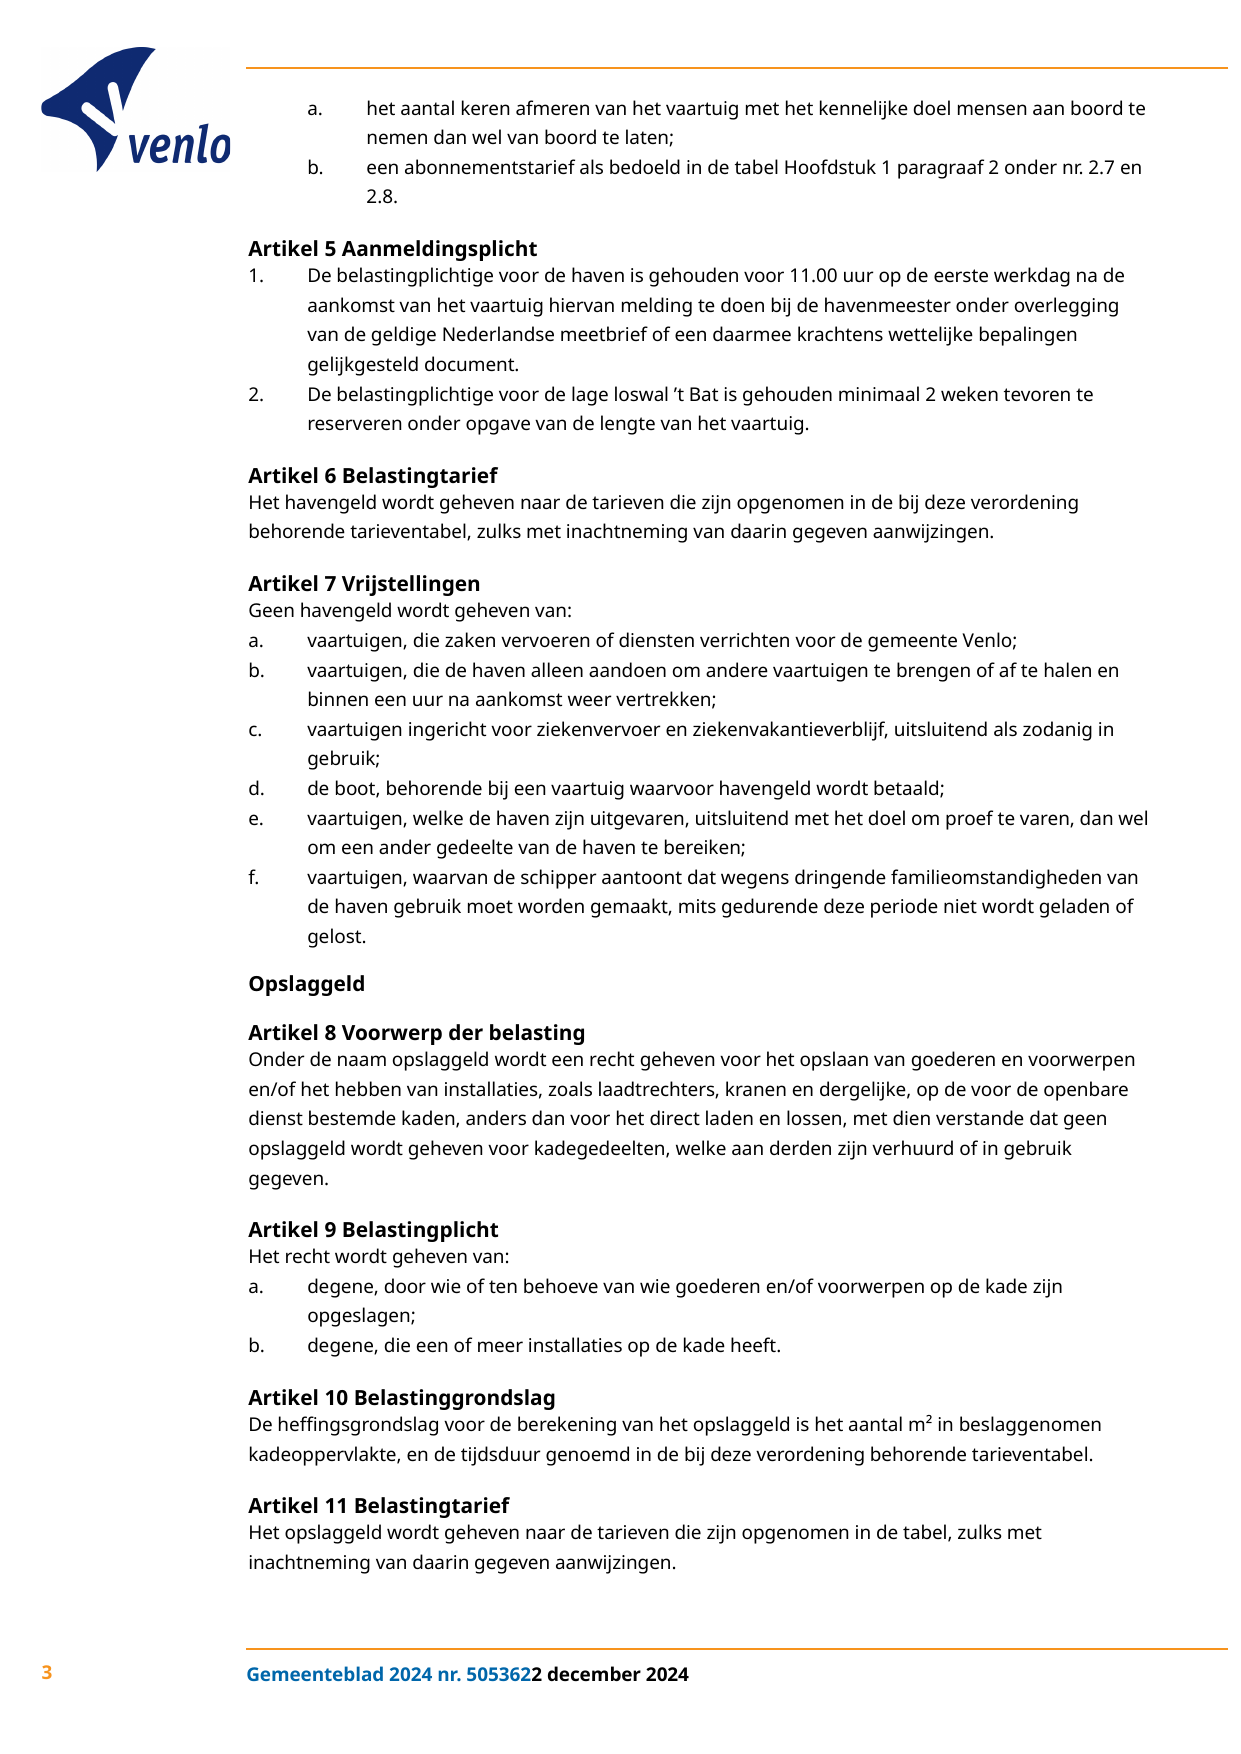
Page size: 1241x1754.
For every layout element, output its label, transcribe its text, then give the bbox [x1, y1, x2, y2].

list vaartuigen, waarvan de schipper aantoont dat wegens dringende familieomstandigheden van de haven gebruik moet worden gemaakt, mits gedurende deze periode niet wordt geladen of gelost. [248, 864, 1152, 949]
picture [41, 47, 231, 172]
list degene, die een of meer installaties op de kade heeft. [248, 1332, 1152, 1358]
list een abonnementstarief als bedoeld in de tabel Hoofdstuk 1 paragraaf 2 onder nr. 2.7 en 2.8. [307, 154, 1152, 209]
text Het havengeld wordt geheven naar de tarieven die zijn opgenomen in de bij deze verordening behorende tarieventabel, zulks met inachtneming van daarin gegeven aanwijzingen. [248, 489, 1152, 544]
text Geen havengeld wordt geheven van: [248, 598, 1152, 623]
list de boot, behorende bij een vaartuig waarvoor havengeld wordt betaald; [248, 775, 1152, 801]
list vaartuigen ingericht voor ziekenvervoer en ziekenvakantieverblijf, uitsluitend als zodanig in gebruik; [248, 716, 1152, 771]
text Artikel 7 Vrijstellingen [248, 569, 1152, 598]
text Artikel 11 Belastingtarief [248, 1491, 1152, 1519]
list degene, door wie of ten behoeve van wie goederen en/of voorwerpen op de kade zijn opgeslagen; [248, 1273, 1152, 1328]
text Artikel 8 Voorwerp der belasting [248, 1018, 1152, 1046]
text Artikel 9 Belastingplicht [248, 1215, 1152, 1243]
text Het opslaggeld wordt geheven naar de tarieven die zijn opgenomen in de tabel, zulks met inachtneming van daarin gegeven aanwijzingen. [248, 1519, 1152, 1575]
text Artikel 10 Belastinggrondslag [248, 1383, 1152, 1411]
text Artikel 6 Belastingtarief [248, 461, 1152, 489]
text Opslaggeld [248, 969, 1152, 997]
list De belastingplichtige voor de haven is gehouden voor 11.00 uur op de eerste werkdag na de aankomst van het vaartuig hiervan melding te doen bij de havenmeester onder overlegging van de geldige Nederlandse meetbrief of een daarmee krachtens wettelijke bepalingen gelijkgesteld document. [248, 262, 1152, 377]
list De belastingplichtige voor de lage loswal ’t Bat is gehouden minimaal 2 weken tevoren te reserveren onder opgave van de lengte van het vaartuig. [248, 381, 1152, 436]
list vaartuigen, die zaken vervoeren of diensten verrichten voor de gemeente Venlo; [248, 627, 1152, 653]
text Het recht wordt geheven van: [248, 1243, 1152, 1269]
list vaartuigen, welke de haven zijn uitgevaren, uitsluitend met het doel om proef te varen, dan wel om een ander gedeelte van de haven te bereiken; [248, 805, 1152, 860]
text Onder de naam opslaggeld wordt een recht geheven voor het opslaan van goederen en voorwerpen en/of het hebben van installaties, zoals laadtrechters, kranen en dergelijke, op de voor de openbare dienst bestemde kaden, anders dan voor het direct laden en lossen, met dien verstande dat geen opslaggeld wordt geheven voor kadegedeelten, welke aan derden zijn verhuurd of in gebruik gegeven. [248, 1046, 1152, 1190]
list vaartuigen, die de haven alleen aandoen om andere vaartuigen te brengen of af te halen en binnen een uur na aankomst weer vertrekken; [248, 657, 1152, 712]
text Artikel 5 Aanmeldingsplicht [248, 234, 1152, 262]
text De heffingsgrondslag voor de berekening van het opslaggeld is het aantal m² in beslaggenomen kadeoppervlakte, en de tijdsduur genoemd in de bij deze verordening behorende tarieventabel. [248, 1411, 1152, 1466]
list het aantal keren afmeren van het vaartuig met het kennelijke doel mensen aan boord te nemen dan wel van boord te laten; [307, 95, 1152, 150]
